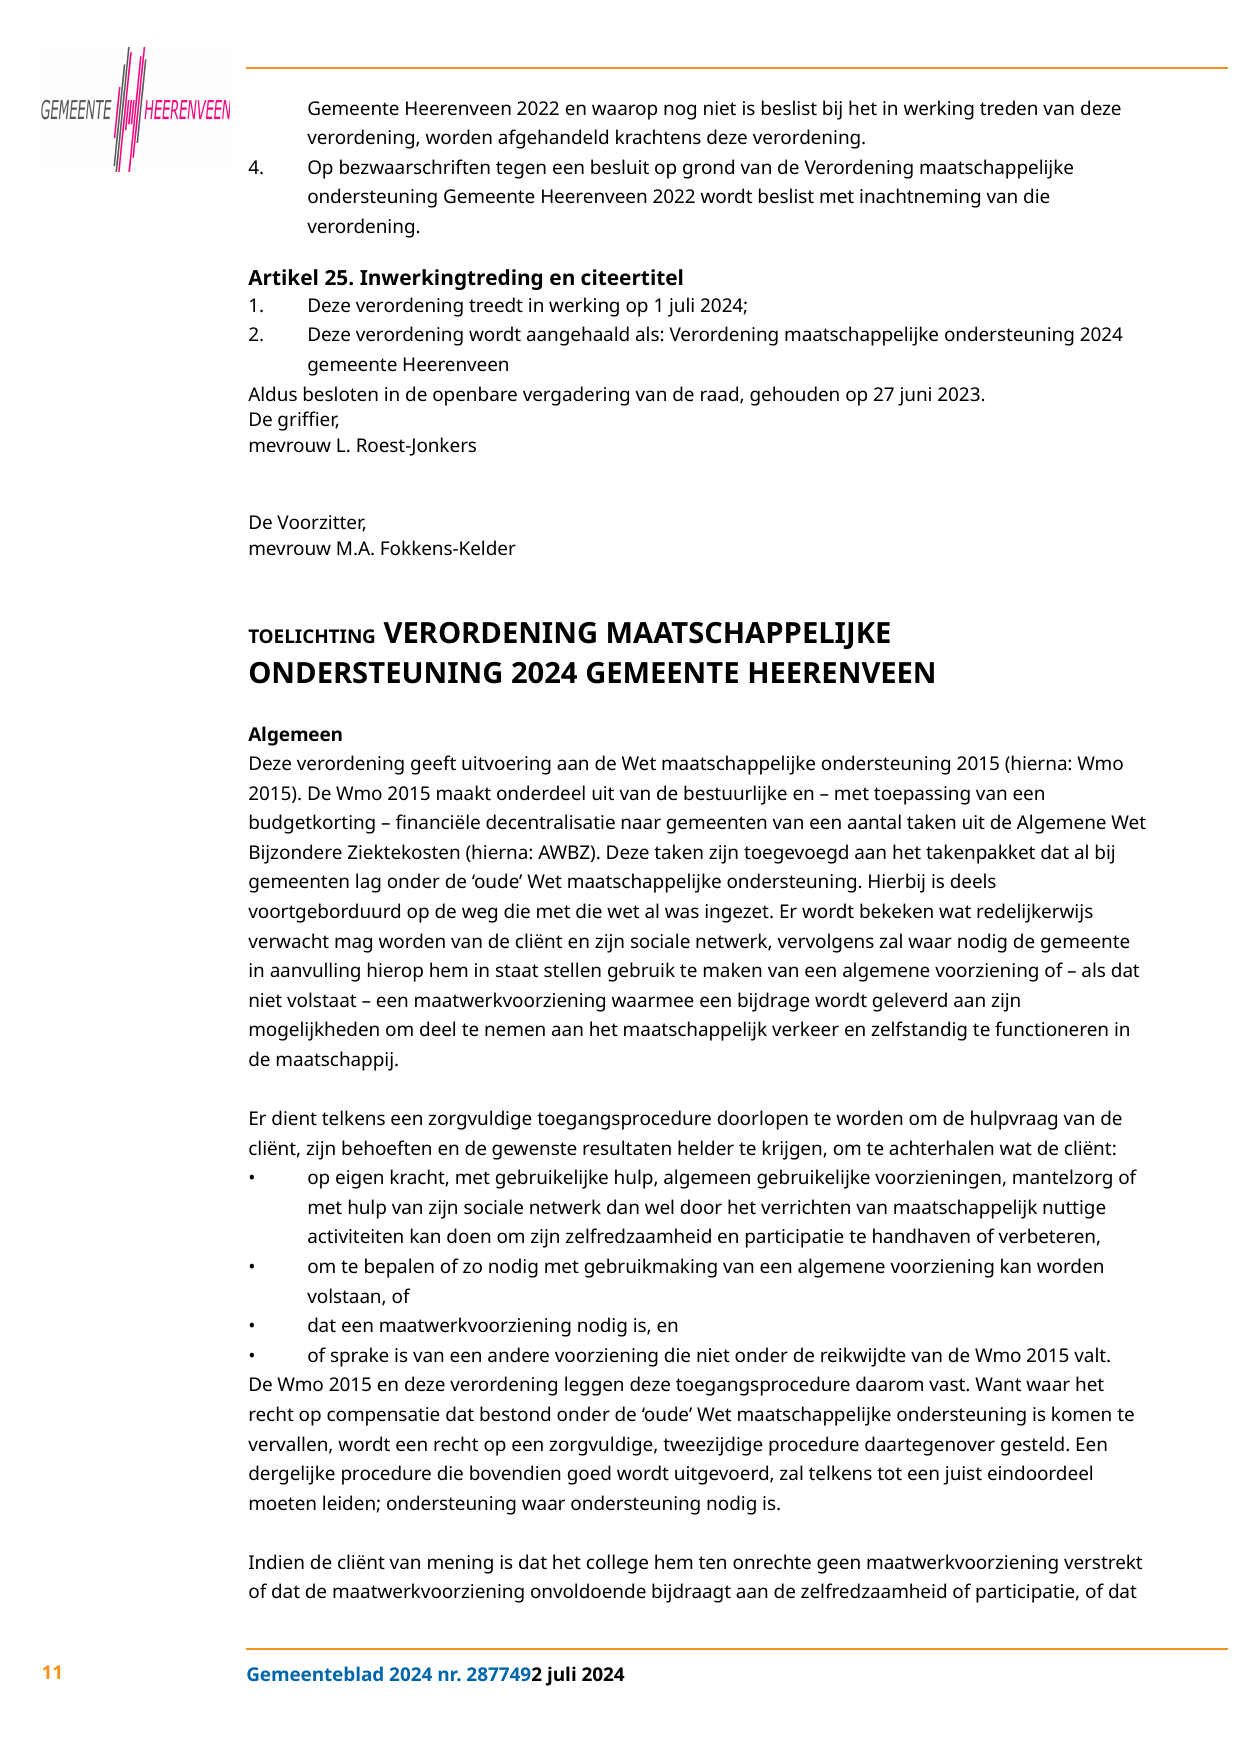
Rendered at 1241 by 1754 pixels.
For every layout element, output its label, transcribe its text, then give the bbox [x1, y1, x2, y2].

list Deze verordening treedt in werking op 1 juli 2024; [248, 292, 1152, 318]
list Deze verordening wordt aangehaald als: Verordening maatschappelijke ondersteuning 2024 gemeente Heerenveen [248, 322, 1152, 377]
text TOELICHTING VERORDENING MAATSCHAPPELIJKE ONDERSTEUNING 2024 GEMEENTE HEERENVEEN [248, 612, 1152, 692]
text De Voorzitter, [248, 509, 1152, 535]
text Indien de cliënt van mening is dat het college hem ten onrechte geen maatwerkvoorziening verstrekt of dat de maatwerkvoorziening onvoldoende bijdraagt aan de zelfredzaamheid of participatie, of dat [248, 1549, 1152, 1604]
list of sprake is van een andere voorziening die niet onder de reikwijdte van de Wmo 2015 valt. [248, 1342, 1152, 1368]
list op eigen kracht, met gebruikelijke hulp, algemeen gebruikelijke voorzieningen, mantelzorg of met hulp van zijn sociale netwerk dan wel door het verrichten van maatschappelijk nuttige activiteiten kan doen om zijn zelfredzaamheid en participatie te handhaven of verbeteren, [248, 1164, 1152, 1249]
text Er dient telkens een zorgvuldige toegangsprocedure doorlopen te worden om de hulpvraag van de cliënt, zijn behoeften en de gewenste resultaten helder te krijgen, om te achterhalen wat de cliënt: [248, 1105, 1152, 1161]
list dat een maatwerkvoorziening nodig is, en [248, 1312, 1152, 1338]
text Algemeen [248, 721, 1152, 747]
list om te bepalen of zo nodig met gebruikmaking van een algemene voorziening kan worden volstaan, of [248, 1253, 1152, 1309]
text mevrouw M.A. Fokkens-Kelder [248, 535, 1152, 561]
text Deze verordening geeft uitvoering aan de Wet maatschappelijke ondersteuning 2015 (hierna: Wmo 2015). De Wmo 2015 maakt onderdeel uit van de bestuurlijke en – met toepassing van een budgetkorting – financiële decentralisatie naar gemeenten van een aantal taken uit de Algemene Wet Bijzondere Ziektekosten (hierna: AWBZ). Deze taken zijn toegevoegd aan het takenpakket dat al bij gemeenten lag onder de ‘oude’ Wet maatschappelijke ondersteuning. Hierbij is deels voortgeborduurd op de weg die met die wet al was ingezet. Er wordt bekeken wat redelijkerwijs verwacht mag worden van de cliënt en zijn sociale netwerk, vervolgens zal waar nodig de gemeente in aanvulling hierop hem in staat stellen gebruik te maken van een algemene voorziening of – als dat niet volstaat – een maatwerkvoorziening waarmee een bijdrage wordt geleverd aan zijn mogelijkheden om deel te nemen aan het maatschappelijk verkeer en zelfstandig te functioneren in de maatschappij. [248, 750, 1152, 1072]
text mevrouw L. Roest-Jonkers [248, 432, 1152, 458]
text Artikel 25. Inwerkingtreding en citeertitel [248, 263, 1152, 292]
list Op bezwaarschriften tegen een besluit op grond van de Verordening maatschappelijke ondersteuning Gemeente Heerenveen 2022 wordt beslist met inachtneming van die verordening. [248, 154, 1152, 239]
list Gemeente Heerenveen 2022 en waarop nog niet is beslist bij het in werking treden van deze verordening, worden afgehandeld krachtens deze verordening. [248, 95, 1152, 150]
text De griffier, [248, 406, 1152, 432]
text Aldus besloten in de openbare vergadering van de raad, gehouden op 27 juni 2023. [248, 381, 1152, 406]
picture [41, 47, 231, 172]
text De Wmo 2015 en deze verordening leggen deze toegangsprocedure daarom vast. Want waar het recht op compensatie dat bestond onder de ‘oude’ Wet maatschappelijke ondersteuning is komen te vervallen, wordt een recht op een zorgvuldige, tweezijdige procedure daartegenover gesteld. Een dergelijke procedure die bovendien goed wordt uitgevoerd, zal telkens tot een juist eindoordeel moeten leiden; ondersteuning waar ondersteuning nodig is. [248, 1372, 1152, 1516]
